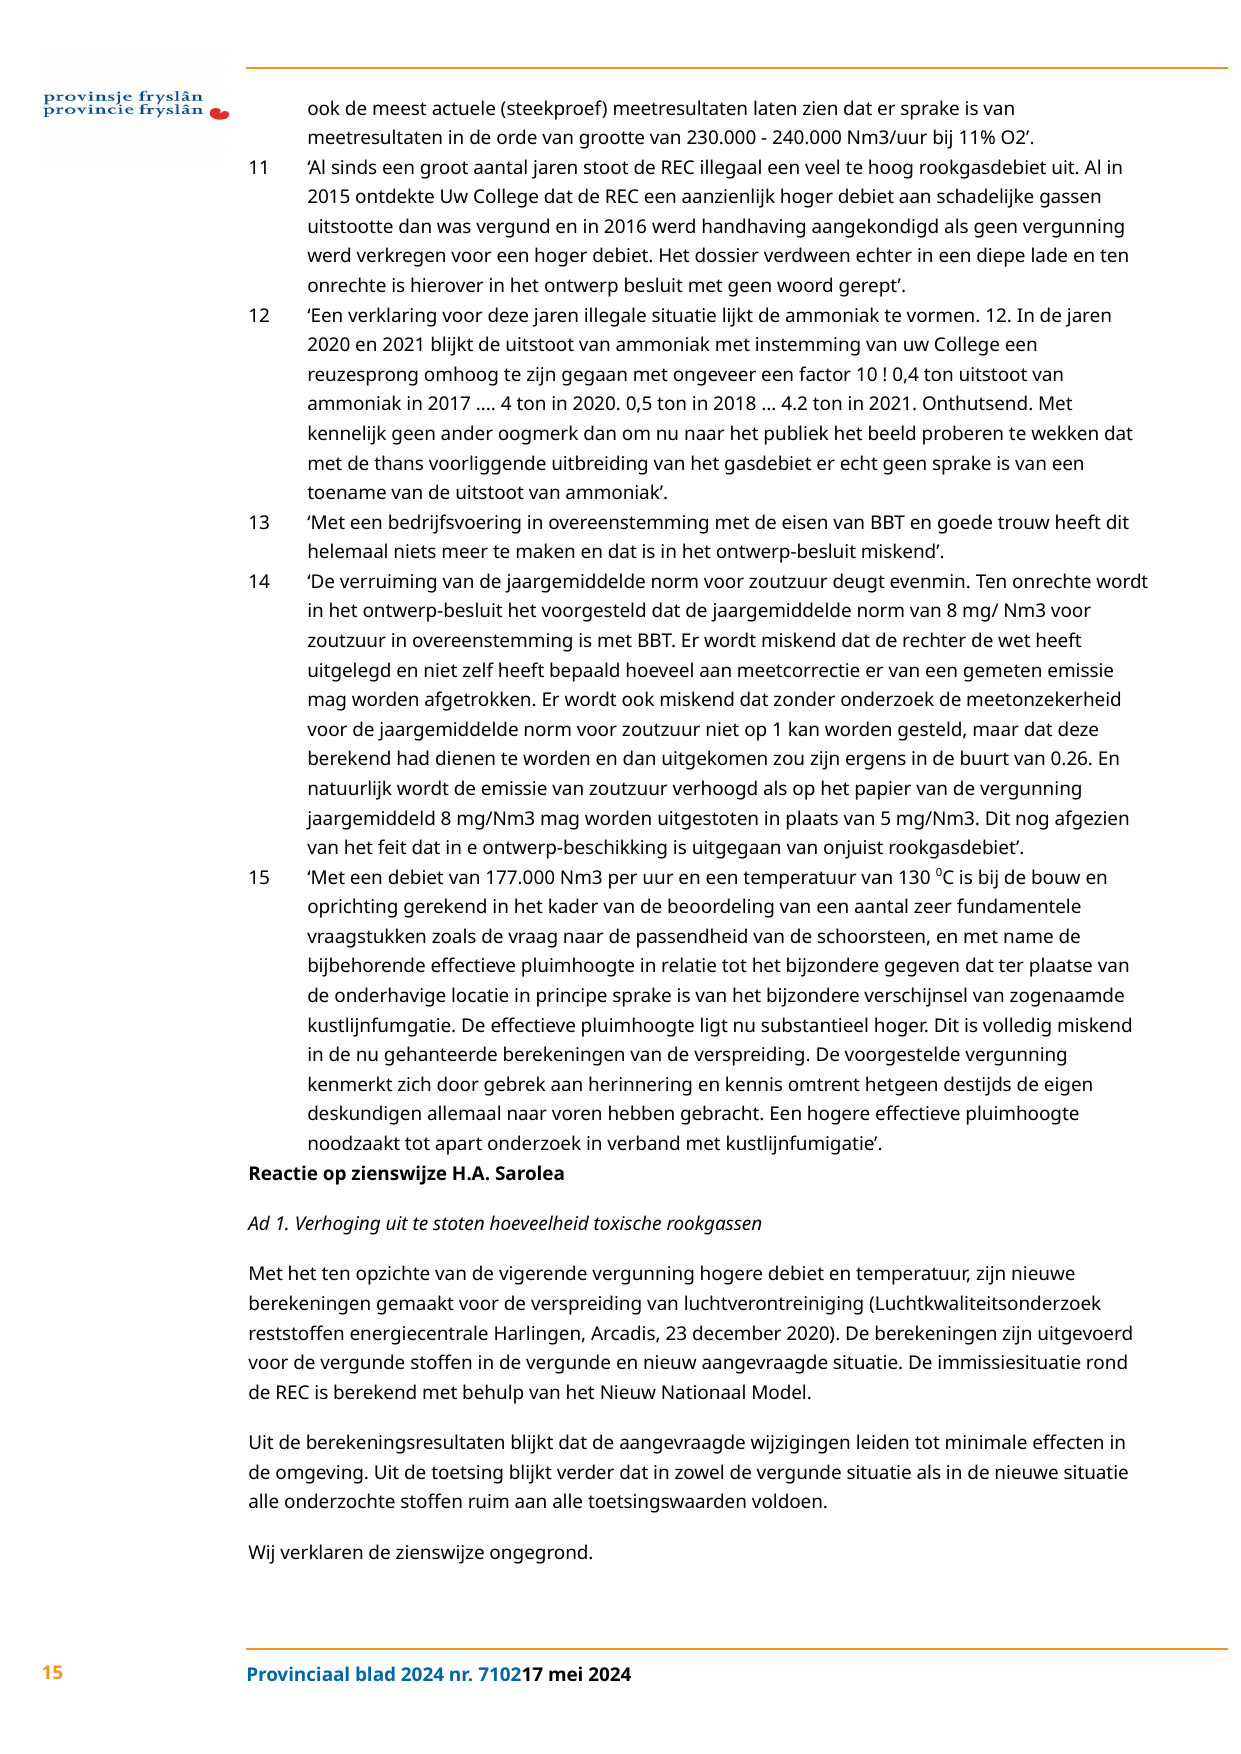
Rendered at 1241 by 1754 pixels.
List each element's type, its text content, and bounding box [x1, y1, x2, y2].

list ‘Met een debiet van 177.000 Nm3 per uur en een temperatuur van 130 0C is bij de bouw en oprichting gerekend in het kader van de beoordeling van een aantal zeer fundamentele vraagstukken zoals de vraag naar de passendheid van de schoorsteen, en met name de bijbehorende effectieve pluimhoogte in relatie tot het bijzondere gegeven dat ter plaatse van de onderhavige locatie in principe sprake is van het bijzondere verschijnsel van zogenaamde kustlijnfumgatie. De effectieve pluimhoogte ligt nu substantieel hoger. Dit is volledig miskend in de nu gehanteerde berekeningen van de verspreiding. De voorgestelde vergunning kenmerkt zich door gebrek aan herinnering en kennis omtrent hetgeen destijds de eigen deskundigen allemaal naar voren hebben gebracht. Een hogere effectieve pluimhoogte noodzaakt tot apart onderzoek in verband met kustlijnfumigatie’. [248, 864, 1152, 1156]
text Ad 1. Verhoging uit te stoten hoeveelheid toxische rookgassen [248, 1210, 1152, 1236]
text Uit de berekeningsresultaten blijkt dat de aangevraagde wijzigingen leiden tot minimale effecten in de omgeving. Uit de toetsing blijkt verder dat in zowel de vergunde situatie als in de nieuwe situatie alle onderzochte stoffen ruim aan alle toetsingswaarden voldoen. [248, 1429, 1152, 1514]
text Reactie op zienswijze H.A. Sarolea [248, 1160, 1152, 1186]
list ‘Al sinds een groot aantal jaren stoot de REC illegaal een veel te hoog rookgasdebiet uit. Al in 2015 ontdekte Uw College dat de REC een aanzienlijk hoger debiet aan schadelijke gassen uitstootte dan was vergund en in 2016 werd handhaving aangekondigd als geen vergunning werd verkregen voor een hoger debiet. Het dossier verdween echter in een diepe lade en ten onrechte is hierover in het ontwerp besluit met geen woord gerept’. [248, 154, 1152, 298]
picture [41, 47, 231, 172]
list ‘De verruiming van de jaargemiddelde norm voor zoutzuur deugt evenmin. Ten onrechte wordt in het ontwerp-besluit het voorgesteld dat de jaargemiddelde norm van 8 mg/ Nm3 voor zoutzuur in overeenstemming is met BBT. Er wordt miskend dat de rechter de wet heeft uitgelegd en niet zelf heeft bepaald hoeveel aan meetcorrectie er van een gemeten emissie mag worden afgetrokken. Er wordt ook miskend dat zonder onderzoek de meetonzekerheid voor de jaargemiddelde norm voor zoutzuur niet op 1 kan worden gesteld, maar dat deze berekend had dienen te worden en dan uitgekomen zou zijn ergens in de buurt van 0.26. En natuurlijk wordt de emissie van zoutzuur verhoogd als op het papier van de vergunning jaargemiddeld 8 mg/Nm3 mag worden uitgestoten in plaats van 5 mg/Nm3. Dit nog afgezien van het feit dat in e ontwerp-beschikking is uitgegaan van onjuist rookgasdebiet’. [248, 568, 1152, 860]
list ‘Een verklaring voor deze jaren illegale situatie lijkt de ammoniak te vormen. 12. In de jaren 2020 en 2021 blijkt de uitstoot van ammoniak met instemming van uw College een reuzesprong omhoog te zijn gegaan met ongeveer een factor 10 ! 0,4 ton uitstoot van ammoniak in 2017 .... 4 ton in 2020. 0,5 ton in 2018 ... 4.2 ton in 2021. Onthutsend. Met kennelijk geen ander oogmerk dan om nu naar het publiek het beeld proberen te wekken dat met de thans voorliggende uitbreiding van het gasdebiet er echt geen sprake is van een toename van de uitstoot van ammoniak’. [248, 302, 1152, 505]
text Wij verklaren de zienswijze ongegrond. [248, 1539, 1152, 1565]
text Met het ten opzichte van de vigerende vergunning hogere debiet en temperatuur, zijn nieuwe berekeningen gemaakt voor de verspreiding van luchtverontreiniging (Luchtkwaliteitsonderzoek reststoffen energiecentrale Harlingen, Arcadis, 23 december 2020). De berekeningen zijn uitgevoerd voor de vergunde stoffen in de vergunde en nieuw aangevraagde situatie. De immissiesituatie rond de REC is berekend met behulp van het Nieuw Nationaal Model. [248, 1261, 1152, 1405]
list ook de meest actuele (steekproef) meetresultaten laten zien dat er sprake is van meetresultaten in de orde van grootte van 230.000 - 240.000 Nm3/uur bij 11% O2’. [248, 95, 1152, 150]
list ‘Met een bedrijfsvoering in overeenstemming met de eisen van BBT en goede trouw heeft dit helemaal niets meer te maken en dat is in het ontwerp-besluit miskend’. [248, 509, 1152, 564]
